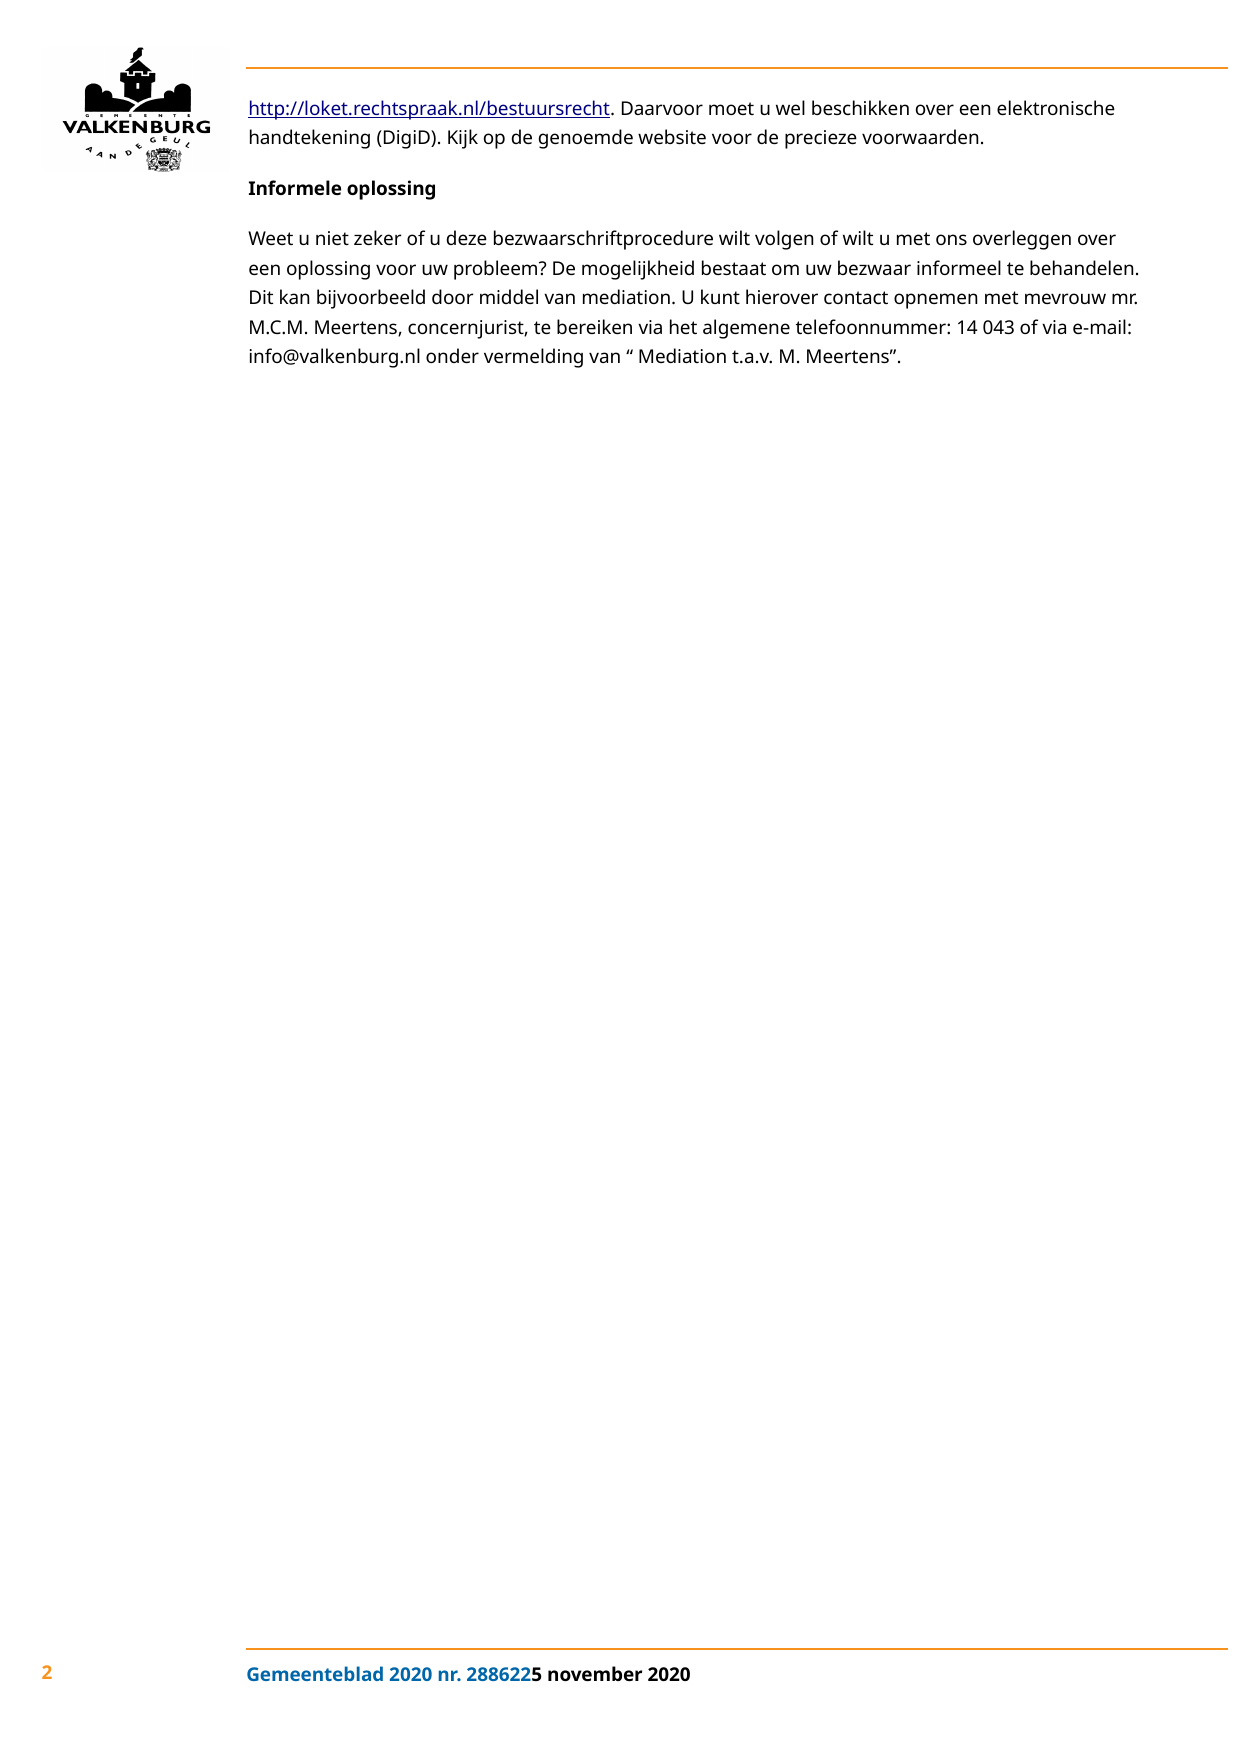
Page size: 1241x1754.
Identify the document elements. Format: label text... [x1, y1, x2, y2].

text http://loket.rechtspraak.nl/bestuursrecht. Daarvoor moet u wel beschikken over een elektronische handtekening (DigiD). Kijk op de genoemde website voor de precieze voorwaarden. [248, 95, 1152, 150]
text Informele oplossing [248, 175, 1152, 201]
picture [41, 47, 231, 172]
text Weet u niet zeker of u deze bezwaarschriftprocedure wilt volgen of wilt u met ons overleggen over een oplossing voor uw probleem? De mogelijkheid bestaat om uw bezwaar informeel te behandelen. Dit kan bijvoorbeeld door middel van mediation. U kunt hierover contact opnemen met mevrouw mr. M.C.M. Meertens, concernjurist, te bereiken via het algemene telefoonnummer: 14 043 of via e-mail: info@valkenburg.nl onder vermelding van “ Mediation t.a.v. M. Meertens”. [248, 225, 1152, 369]
